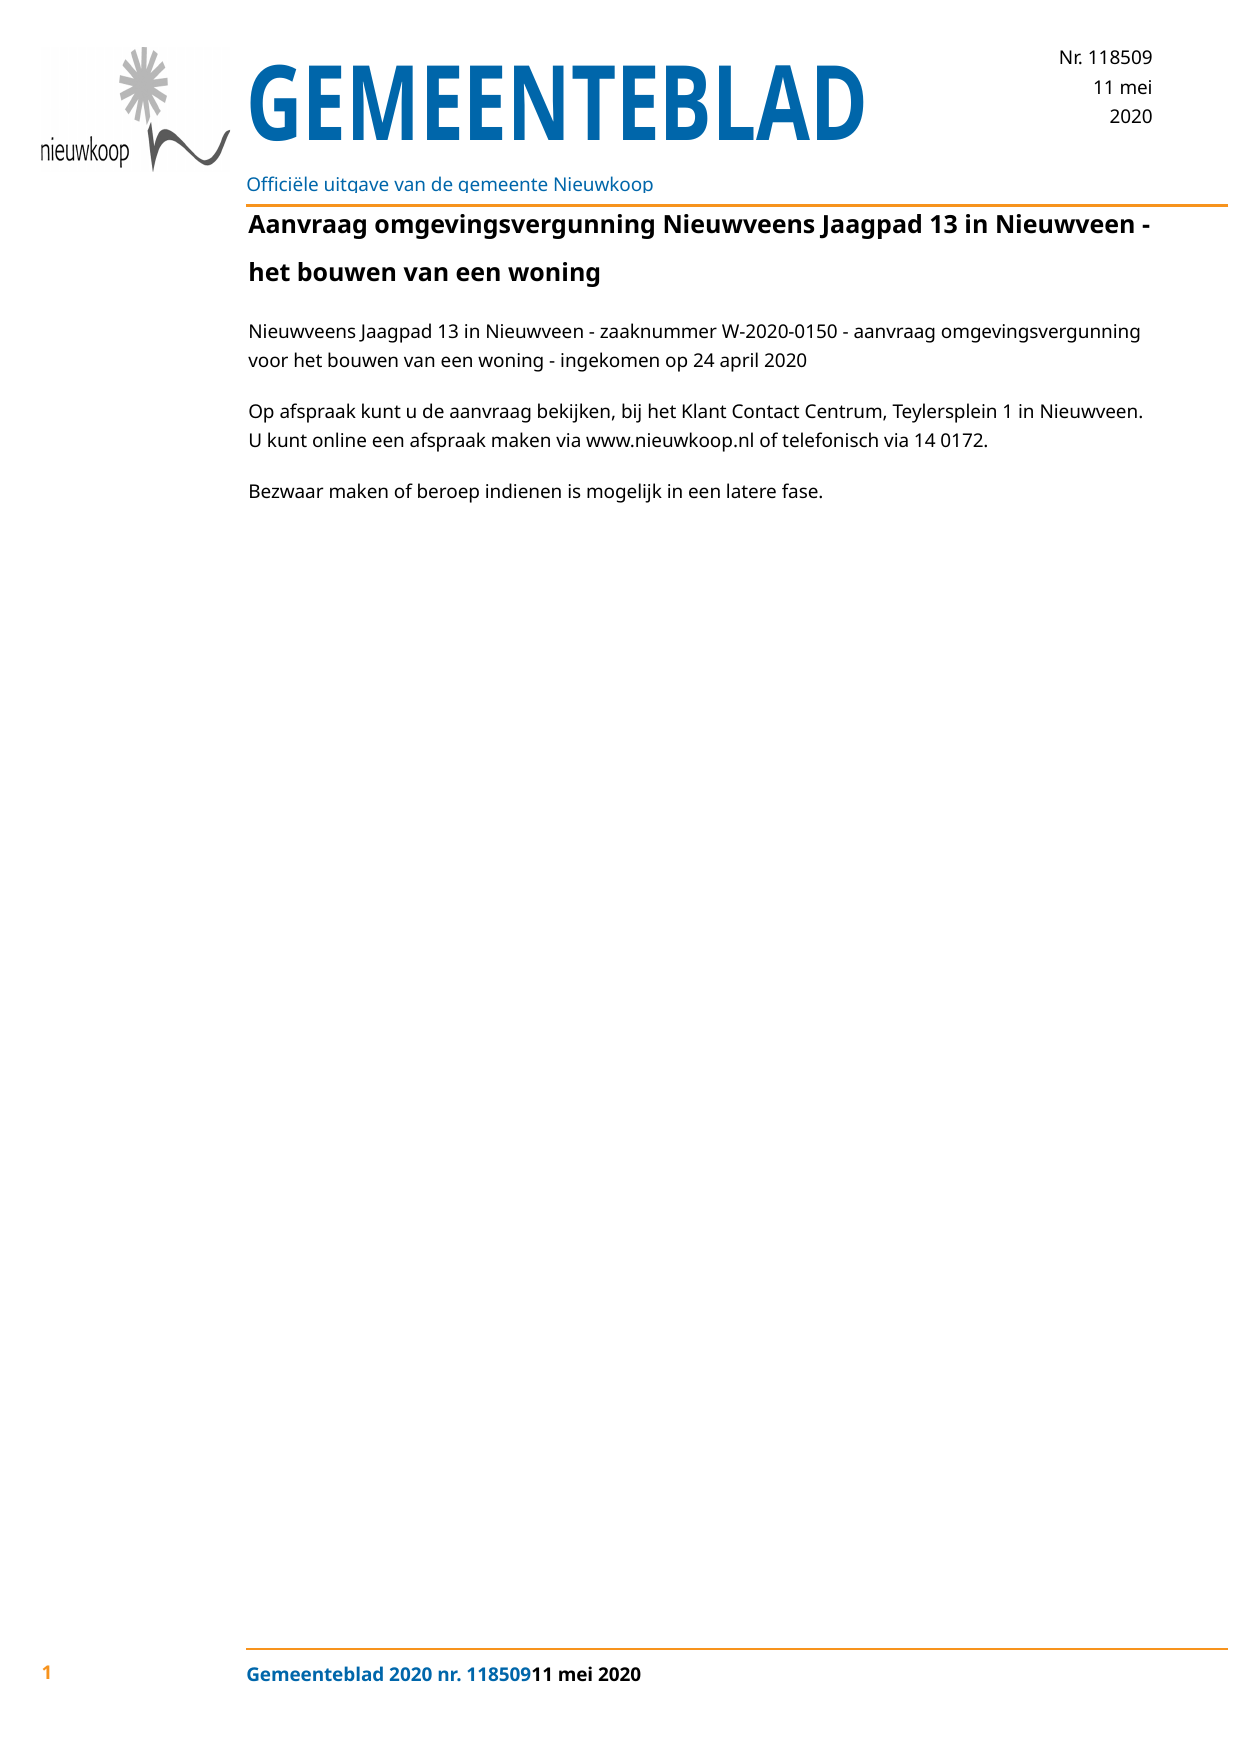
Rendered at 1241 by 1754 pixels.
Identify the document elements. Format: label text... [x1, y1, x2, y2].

text Op afspraak kunt u de aanvraag bekijken, bij het Klant Contact Centrum, Teylersplein 1 in Nieuwveen. U kunt online een afspraak maken via www.nieuwkoop.nl of telefonisch via 14 0172. [248, 398, 1152, 453]
picture [41, 47, 231, 172]
text Aanvraag omgevingsvergunning Nieuwveens Jaagpad 13 in Nieuwveen - het bouwen van een woning [248, 207, 1152, 288]
text Nieuwveens Jaagpad 13 in Nieuwveen - zaaknummer W-2020-0150 - aanvraag omgevingsvergunning voor het bouwen van een woning - ingekomen op 24 april 2020 [248, 318, 1152, 373]
text Bezwaar maken of beroep indienen is mogelijk in een latere fase. [248, 478, 1152, 504]
